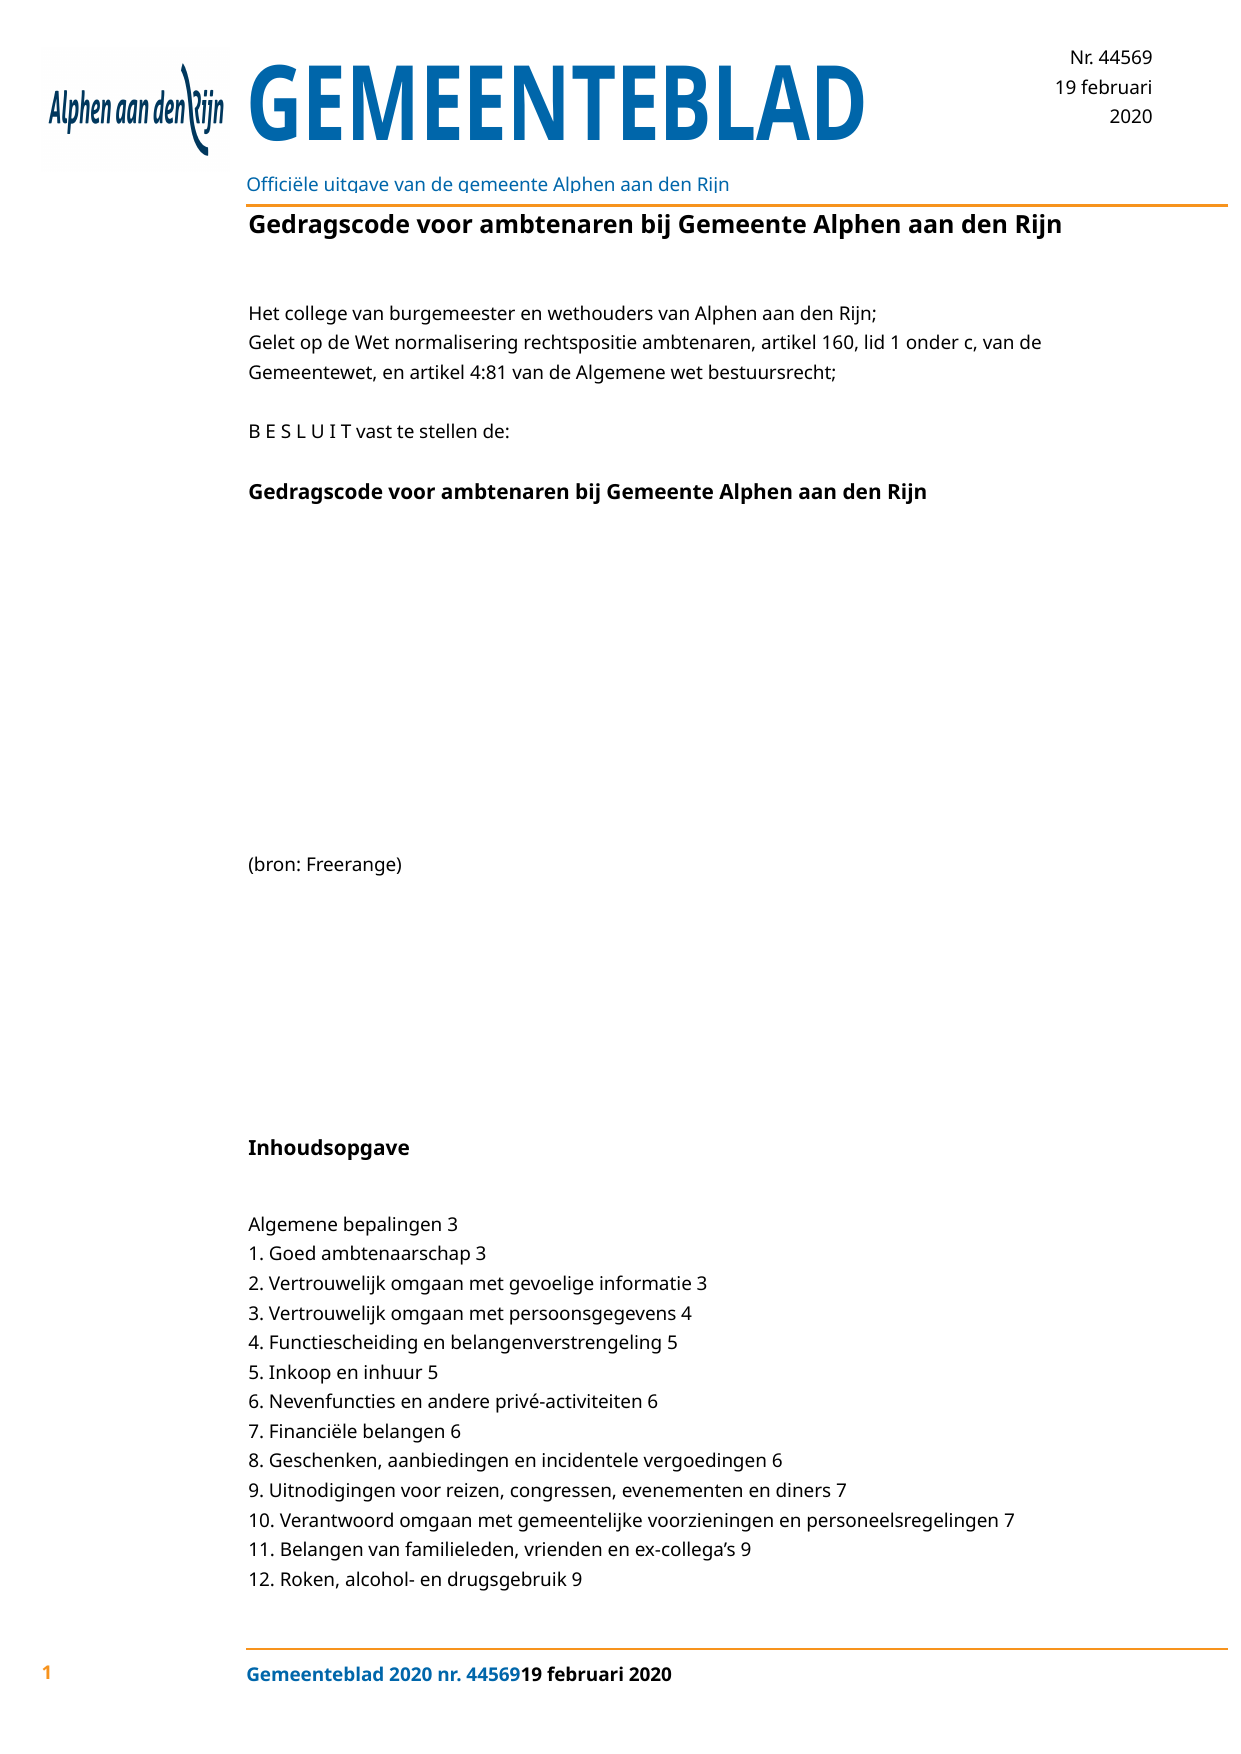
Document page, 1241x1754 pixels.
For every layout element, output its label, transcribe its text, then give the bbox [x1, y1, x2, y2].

text 6. Nevenfuncties en andere privé-activiteiten 6 [248, 1388, 1152, 1414]
text 1. Goed ambtenaarschap 3 [248, 1241, 1152, 1266]
picture [41, 47, 231, 172]
text 8. Geschenken, aanbiedingen en incidentele vergoedingen 6 [248, 1448, 1152, 1473]
text (bron: Freerange) [248, 851, 1152, 877]
text 5. Inkoop en inhuur 5 [248, 1359, 1152, 1384]
text 11. Belangen van familieleden, vrienden en ex-collega’s 9 [248, 1536, 1152, 1562]
text 3. Vertrouwelijk omgaan met persoonsgegevens 4 [248, 1300, 1152, 1325]
text 9. Uitnodigingen voor reizen, congressen, evenementen en diners 7 [248, 1477, 1152, 1503]
text 7. Financiële belangen 6 [248, 1418, 1152, 1444]
text Gedragscode voor ambtenaren bij Gemeente Alphen aan den Rijn [248, 207, 1152, 241]
text Gelet op de Wet normalisering rechtspositie ambtenaren, artikel 160, lid 1 onder c, van de Gemeentewet, en artikel 4:81 van de Algemene wet bestuursrecht; [248, 329, 1152, 385]
text 10. Verantwoord omgaan met gemeentelijke voorzieningen en personeelsregelingen 7 [248, 1507, 1152, 1532]
text Algemene bepalingen 3 [248, 1211, 1152, 1237]
text 2. Vertrouwelijk omgaan met gevoelige informatie 3 [248, 1270, 1152, 1296]
text 4. Functiescheiding en belangenverstrengeling 5 [248, 1329, 1152, 1355]
text Het college van burgemeester en wethouders van Alphen aan den Rijn; [248, 300, 1152, 326]
text B E S L U I T vast te stellen de: [248, 418, 1152, 444]
text Gedragscode voor ambtenaren bij Gemeente Alphen aan den Rijn [248, 477, 1152, 506]
text Inhoudsopgave [248, 1133, 1152, 1162]
text 12. Roken, alcohol- en drugsgebruik 9 [248, 1566, 1152, 1592]
